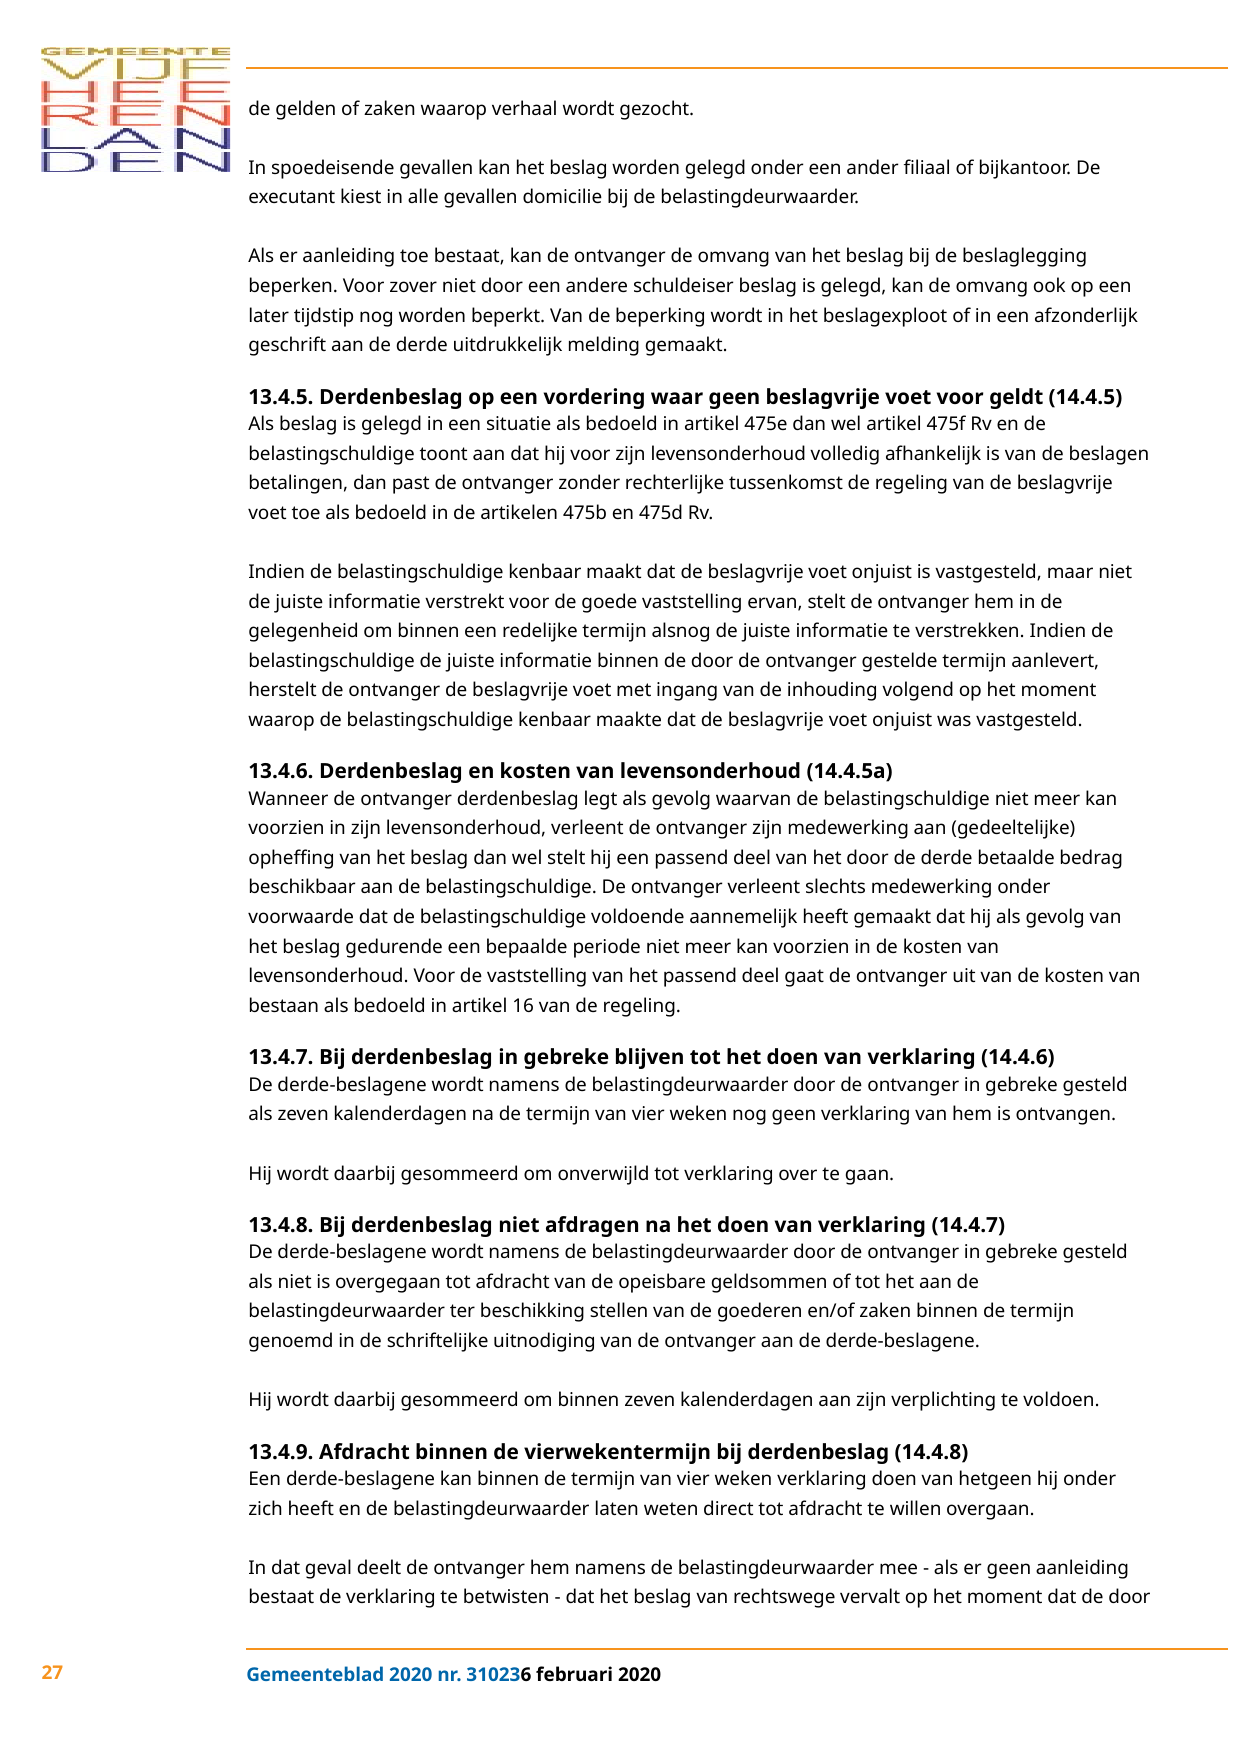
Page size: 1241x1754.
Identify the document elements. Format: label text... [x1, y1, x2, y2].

text de gelden of zaken waarop verhaal wordt gezocht. [248, 95, 1152, 121]
text De derde-beslagene wordt namens de belastingdeurwaarder door de ontvanger in gebreke gesteld als niet is overgegaan tot afdracht van de opeisbare geldsommen of tot het aan de belastingdeurwaarder ter beschikking stellen van de goederen en/of zaken binnen de termijn genoemd in de schriftelijke uitnodiging van de ontvanger aan de derde-beslagene. [248, 1238, 1152, 1353]
text 13.4.8. Bij derdenbeslag niet afdragen na het doen van verklaring (14.4.7) [248, 1210, 1152, 1238]
text De derde-beslagene wordt namens de belastingdeurwaarder door de ontvanger in gebreke gesteld als zeven kalenderdagen na de termijn van vier weken nog geen verklaring van hem is ontvangen. [248, 1071, 1152, 1126]
text Wanneer de ontvanger derdenbeslag legt als gevolg waarvan de belastingschuldige niet meer kan voorzien in zijn levensonderhoud, verleent de ontvanger zijn medewerking aan (gedeeltelijke) opheffing van het beslag dan wel stelt hij een passend deel van het door de derde betaalde bedrag beschikbaar aan de belastingschuldige. De ontvanger verleent slechts medewerking onder voorwaarde dat de belastingschuldige voldoende aannemelijk heeft gemaakt dat hij als gevolg van het beslag gedurende een bepaalde periode niet meer kan voorzien in de kosten van levensonderhoud. Voor de vaststelling van het passend deel gaat de ontvanger uit van de kosten van bestaan als bedoeld in artikel 16 van de regeling. [248, 785, 1152, 1018]
text Indien de belastingschuldige kenbaar maakt dat de beslagvrije voet onjuist is vastgesteld, maar niet de juiste informatie verstrekt voor de goede vaststelling ervan, stelt de ontvanger hem in de gelegenheid om binnen een redelijke termijn alsnog de juiste informatie te verstrekken. Indien de belastingschuldige de juiste informatie binnen de door de ontvanger gestelde termijn aanlevert, herstelt de ontvanger de beslagvrije voet met ingang van de inhouding volgend op het moment waarop de belastingschuldige kenbaar maakte dat de beslagvrije voet onjuist was vastgesteld. [248, 558, 1152, 732]
text Hij wordt daarbij gesommeerd om onverwijld tot verklaring over te gaan. [248, 1160, 1152, 1185]
text Een derde-beslagene kan binnen de termijn van vier weken verklaring doen van hetgeen hij onder zich heeft en de belastingdeurwaarder laten weten direct tot afdracht te willen overgaan. [248, 1465, 1152, 1521]
text 13.4.9. Afdracht binnen de vierwekentermijn bij derdenbeslag (14.4.8) [248, 1437, 1152, 1465]
text 13.4.5. Derdenbeslag op een vordering waar geen beslagvrije voet voor geldt (14.4.5) [248, 382, 1152, 410]
text Als er aanleiding toe bestaat, kan de ontvanger de omvang van het beslag bij de beslaglegging beperken. Voor zover niet door een andere schuldeiser beslag is gelegd, kan de omvang ook op een later tijdstip nog worden beperkt. Van de beperking wordt in het beslagexploot of in een afzonderlijk geschrift aan de derde uitdrukkelijk melding gemaakt. [248, 243, 1152, 357]
text In spoedeisende gevallen kan het beslag worden gelegd onder een ander filiaal of bijkantoor. De executant kiest in alle gevallen domicilie bij de belastingdeurwaarder. [248, 154, 1152, 209]
picture [41, 47, 231, 172]
text 13.4.6. Derdenbeslag en kosten van levensonderhoud (14.4.5a) [248, 757, 1152, 785]
text Hij wordt daarbij gesommeerd om binnen zeven kalenderdagen aan zijn verplichting te voldoen. [248, 1386, 1152, 1412]
text 13.4.7. Bij derdenbeslag in gebreke blijven tot het doen van verklaring (14.4.6) [248, 1042, 1152, 1071]
text In dat geval deelt de ontvanger hem namens de belastingdeurwaarder mee - als er geen aanleiding bestaat de verklaring te betwisten - dat het beslag van rechtswege vervalt op het moment dat de door [248, 1554, 1152, 1609]
text Als beslag is gelegd in een situatie als bedoeld in artikel 475e dan wel artikel 475f Rv en de belastingschuldige toont aan dat hij voor zijn levensonderhoud volledig afhankelijk is van de beslagen betalingen, dan past de ontvanger zonder rechterlijke tussenkomst de regeling van de beslagvrije voet toe als bedoeld in de artikelen 475b en 475d Rv. [248, 410, 1152, 525]
